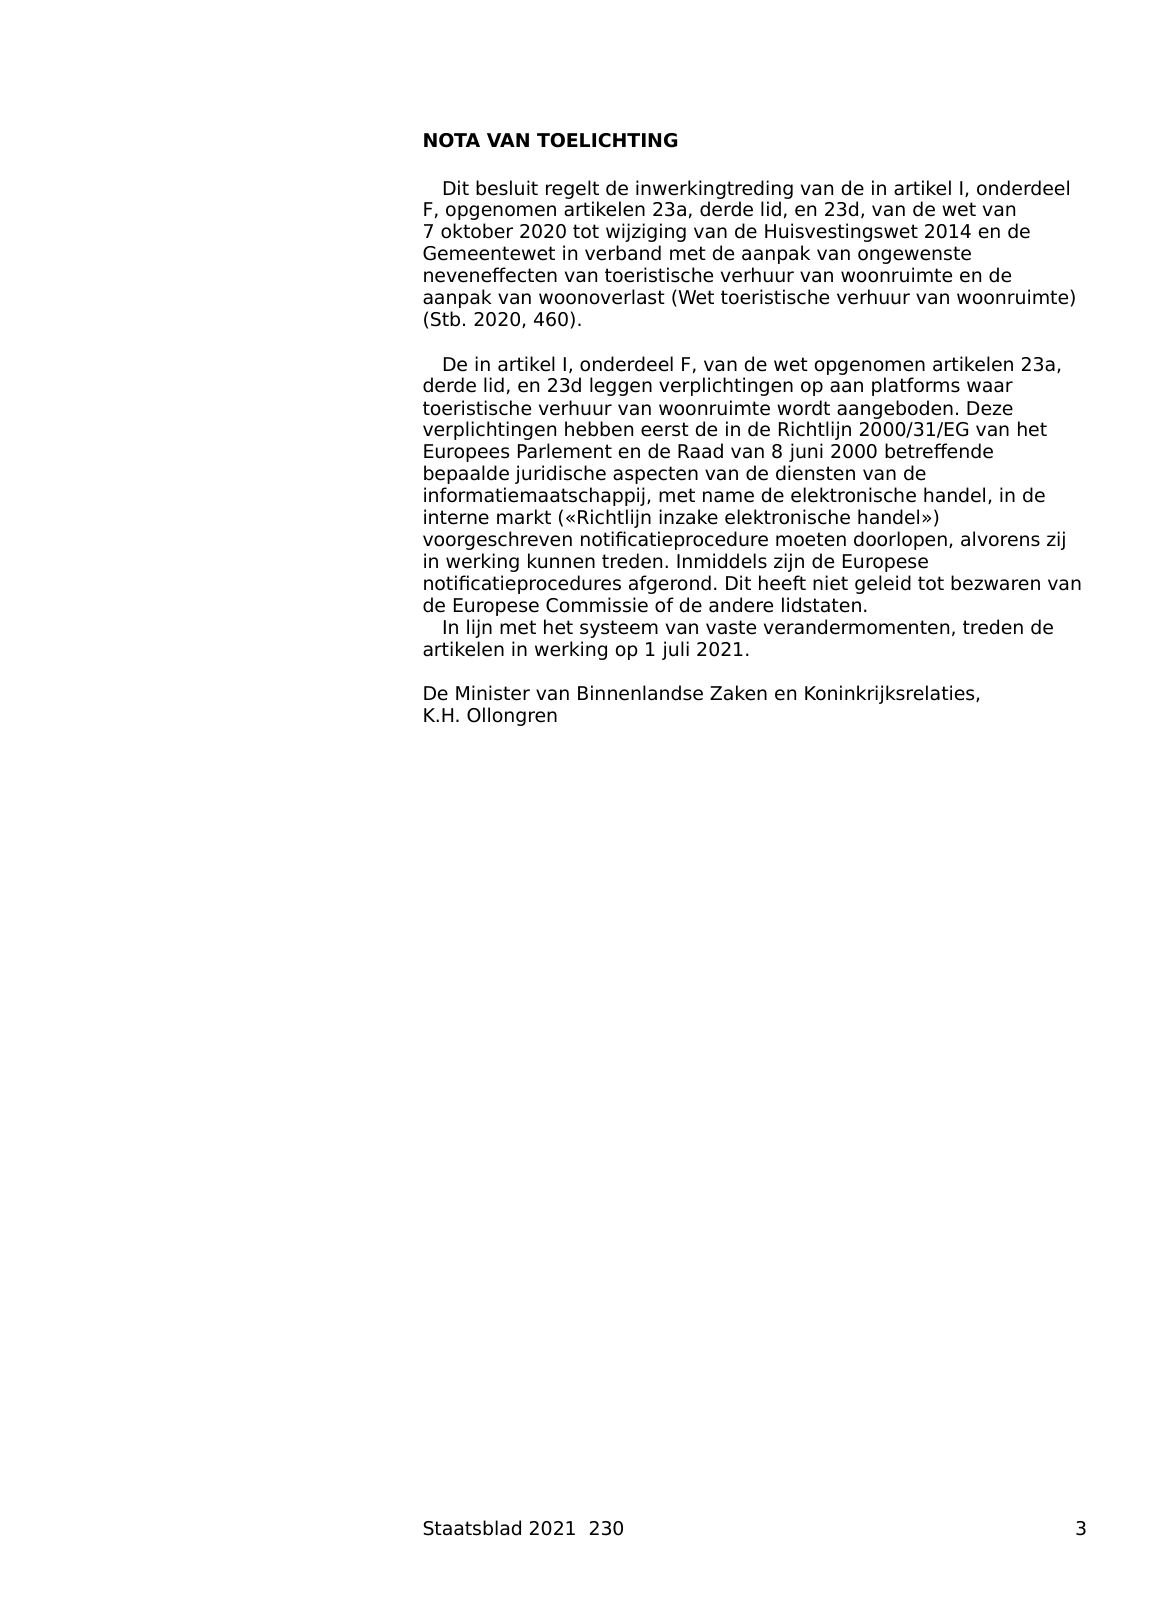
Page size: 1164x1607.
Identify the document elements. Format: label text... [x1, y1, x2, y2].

subtitle NOTA VAN TOELICHTING [422, 130, 1087, 152]
text De Minister van Binnenlandse Zaken en Koninkrijksrelaties, K.H. Ollongren [422, 683, 1087, 727]
text De in artikel I, onderdeel F, van de wet opgenomen artikelen 23a, derde lid, en 23d leggen verplichtingen op aan platforms waar toeristische verhuur van woonruimte wordt aangeboden. Deze verplichtingen hebben eerst de in de Richtlijn 2000/31/EG van het Europees Parlement en de Raad van 8 juni 2000 betreffende bepaalde juridische aspecten van de diensten van de informatiemaatschappij, met name de elektronische handel, in de interne markt («Richtlijn inzake elektronische handel») voorgeschreven notificatieprocedure moeten doorlopen, alvorens zij in werking kunnen treden. Inmiddels zijn de Europese notificatieprocedures afgerond. Dit heeft niet geleid tot bezwaren van de Europese Commissie of de andere lidstaten. [422, 353, 1087, 617]
text In lijn met het systeem van vaste verandermomenten, treden de artikelen in werking op 1 juli 2021. [422, 617, 1087, 661]
text Dit besluit regelt de inwerkingtreding van de in artikel I, onderdeel F, opgenomen artikelen 23a, derde lid, en 23d, van de wet van 7 oktober 2020 tot wijziging van de Huisvestingswet 2014 en de Gemeentewet in verband met de aanpak van ongewenste neveneffecten van toeristische verhuur van woonruimte en de aanpak van woonoverlast (Wet toeristische verhuur van woonruimte) (Stb. 2020, 460). [422, 177, 1087, 331]
